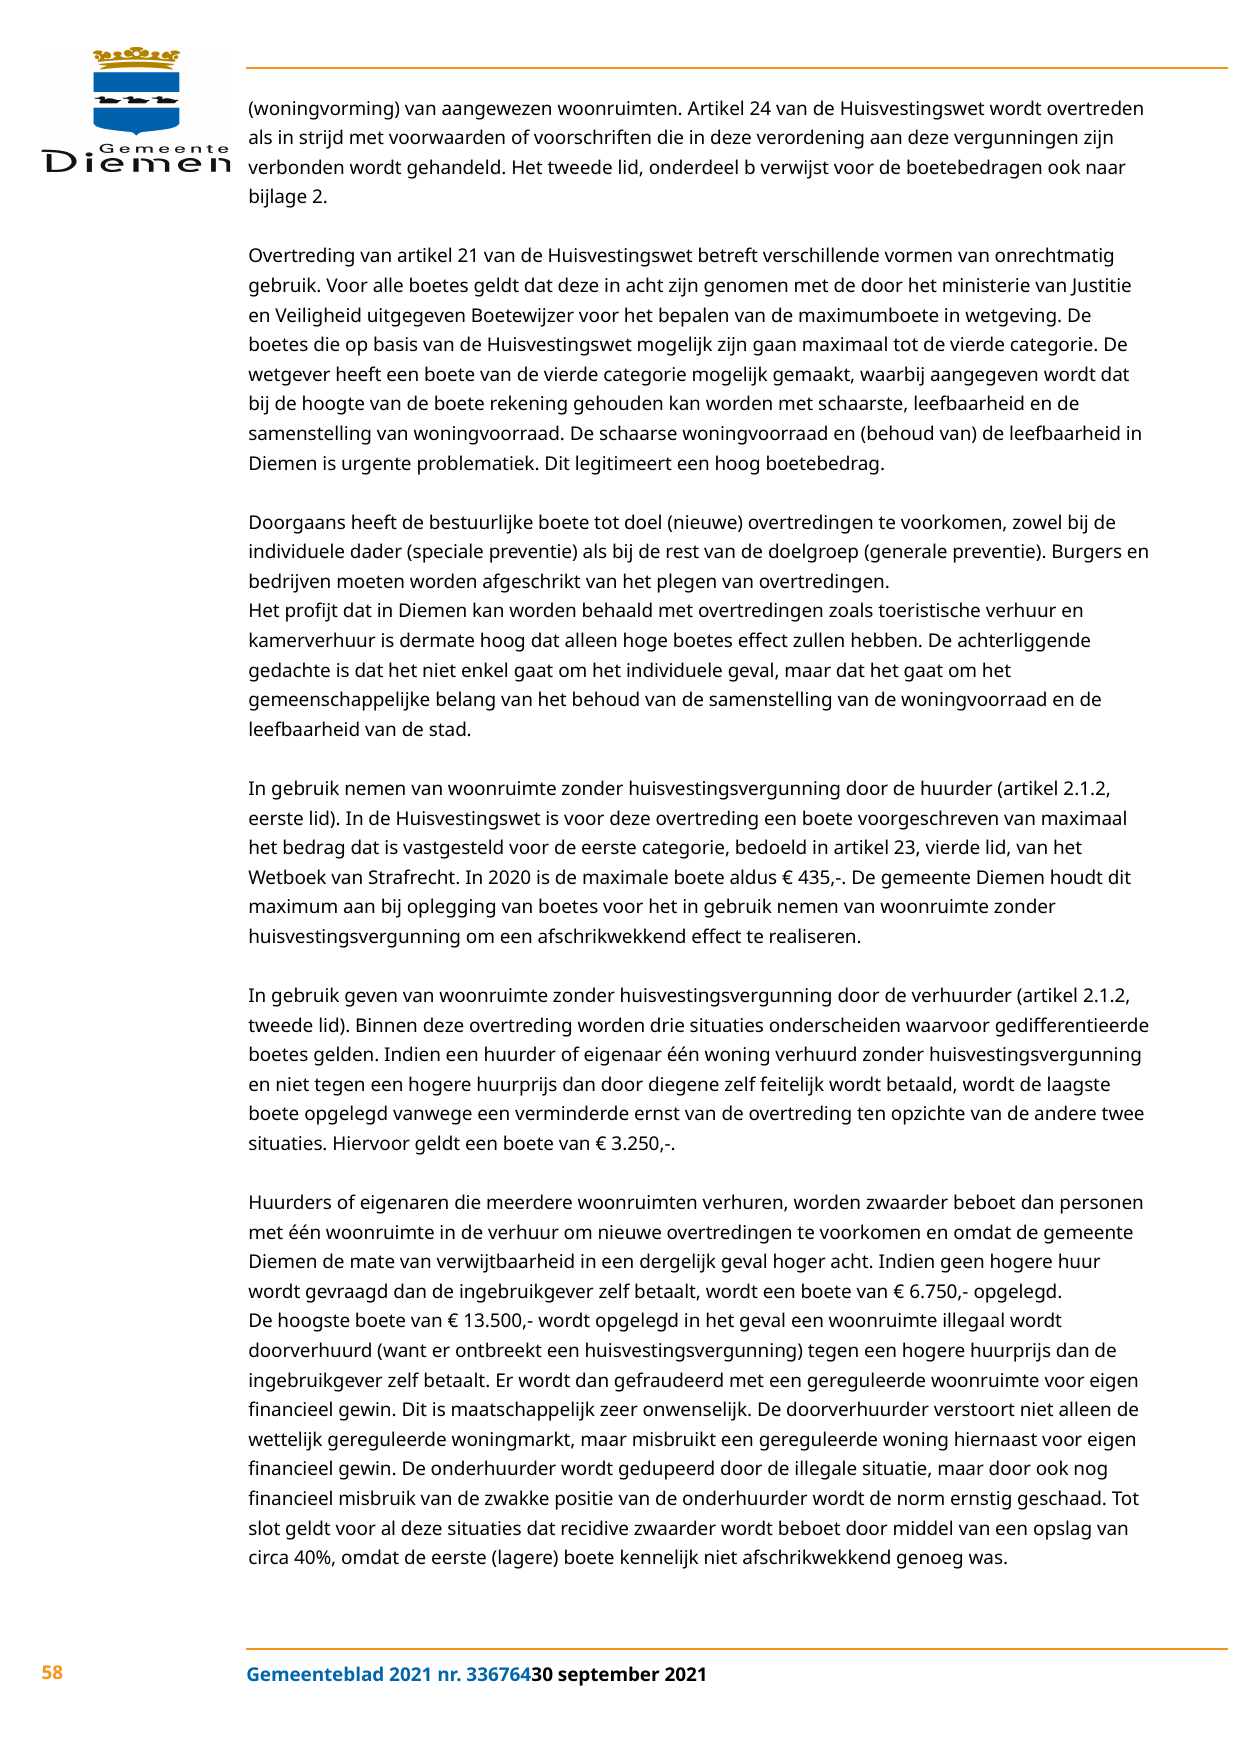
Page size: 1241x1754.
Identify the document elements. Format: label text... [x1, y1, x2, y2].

text Overtreding van artikel 21 van de Huisvestingswet betreft verschillende vormen van onrechtmatig gebruik. Voor alle boetes geldt dat deze in acht zijn genomen met de door het ministerie van Justitie en Veiligheid uitgegeven Boetewijzer voor het bepalen van de maximumboete in wetgeving. De boetes die op basis van de Huisvestingswet mogelijk zijn gaan maximaal tot de vierde categorie. De wetgever heeft een boete van de vierde categorie mogelijk gemaakt, waarbij aangegeven wordt dat bij de hoogte van de boete rekening gehouden kan worden met schaarste, leefbaarheid en de samenstelling van woningvoorraad. De schaarse woningvoorraad en (behoud van) de leefbaarheid in Diemen is urgente problematiek. Dit legitimeert een hoog boetebedrag. [248, 243, 1152, 476]
picture [41, 47, 231, 172]
text Huurders of eigenaren die meerdere woonruimten verhuren, worden zwaarder beboet dan personen met één woonruimte in de verhuur om nieuwe overtredingen te voorkomen en omdat de gemeente Diemen de mate van verwijtbaarheid in een dergelijk geval hoger acht. Indien geen hogere huur wordt gevraagd dan de ingebruikgever zelf betaalt, wordt een boete van € 6.750,- opgelegd. [248, 1189, 1152, 1304]
text (woningvorming) van aangewezen woonruimten. Artikel 24 van de Huisvestingswet wordt overtreden als in strijd met voorwaarden of voorschriften die in deze verordening aan deze vergunningen zijn verbonden wordt gehandeld. Het tweede lid, onderdeel b verwijst voor de boetebedragen ook naar bijlage 2. [248, 95, 1152, 209]
text Het profijt dat in Diemen kan worden behaald met overtredingen zoals toeristische verhuur en kamerverhuur is dermate hoog dat alleen hoge boetes effect zullen hebben. De achterliggende gedachte is dat het niet enkel gaat om het individuele geval, maar dat het gaat om het gemeenschappelijke belang van het behoud van de samenstelling van de woningvoorraad en de leefbaarheid van de stad. [248, 598, 1152, 742]
text De hoogste boete van € 13.500,- wordt opgelegd in het geval een woonruimte illegaal wordt doorverhuurd (want er ontbreekt een huisvestingsvergunning) tegen een hogere huurprijs dan de ingebruikgever zelf betaalt. Er wordt dan gefraudeerd met een gereguleerde woonruimte voor eigen financieel gewin. Dit is maatschappelijk zeer onwenselijk. De doorverhuurder verstoort niet alleen de wettelijk gereguleerde woningmarkt, maar misbruikt een gereguleerde woning hiernaast voor eigen financieel gewin. De onderhuurder wordt gedupeerd door de illegale situatie, maar door ook nog financieel misbruik van de zwakke positie van de onderhuurder wordt de norm ernstig geschaad. Tot slot geldt voor al deze situaties dat recidive zwaarder wordt beboet door middel van een opslag van circa 40%, omdat de eerste (lagere) boete kennelijk niet afschrikwekkend genoeg was. [248, 1308, 1152, 1570]
text In gebruik geven van woonruimte zonder huisvestingsvergunning door de verhuurder (artikel 2.1.2, tweede lid). Binnen deze overtreding worden drie situaties onderscheiden waarvoor gedifferentieerde boetes gelden. Indien een huurder of eigenaar één woning verhuurd zonder huisvestingsvergunning en niet tegen een hogere huurprijs dan door diegene zelf feitelijk wordt betaald, wordt de laagste boete opgelegd vanwege een verminderde ernst van de overtreding ten opzichte van de andere twee situaties. Hiervoor geldt een boete van € 3.250,-. [248, 982, 1152, 1156]
text In gebruik nemen van woonruimte zonder huisvestingsvergunning door de huurder (artikel 2.1.2, eerste lid). In de Huisvestingswet is voor deze overtreding een boete voorgeschreven van maximaal het bedrag dat is vastgesteld voor de eerste categorie, bedoeld in artikel 23, vierde lid, van het Wetboek van Strafrecht. In 2020 is de maximale boete aldus € 435,-. De gemeente Diemen houdt dit maximum aan bij oplegging van boetes voor het in gebruik nemen van woonruimte zonder huisvestingsvergunning om een afschrikwekkend effect te realiseren. [248, 775, 1152, 949]
text Doorgaans heeft de bestuurlijke boete tot doel (nieuwe) overtredingen te voorkomen, zowel bij de individuele dader (speciale preventie) als bij de rest van de doelgroep (generale preventie). Burgers en bedrijven moeten worden afgeschrikt van het plegen van overtredingen. [248, 509, 1152, 594]
